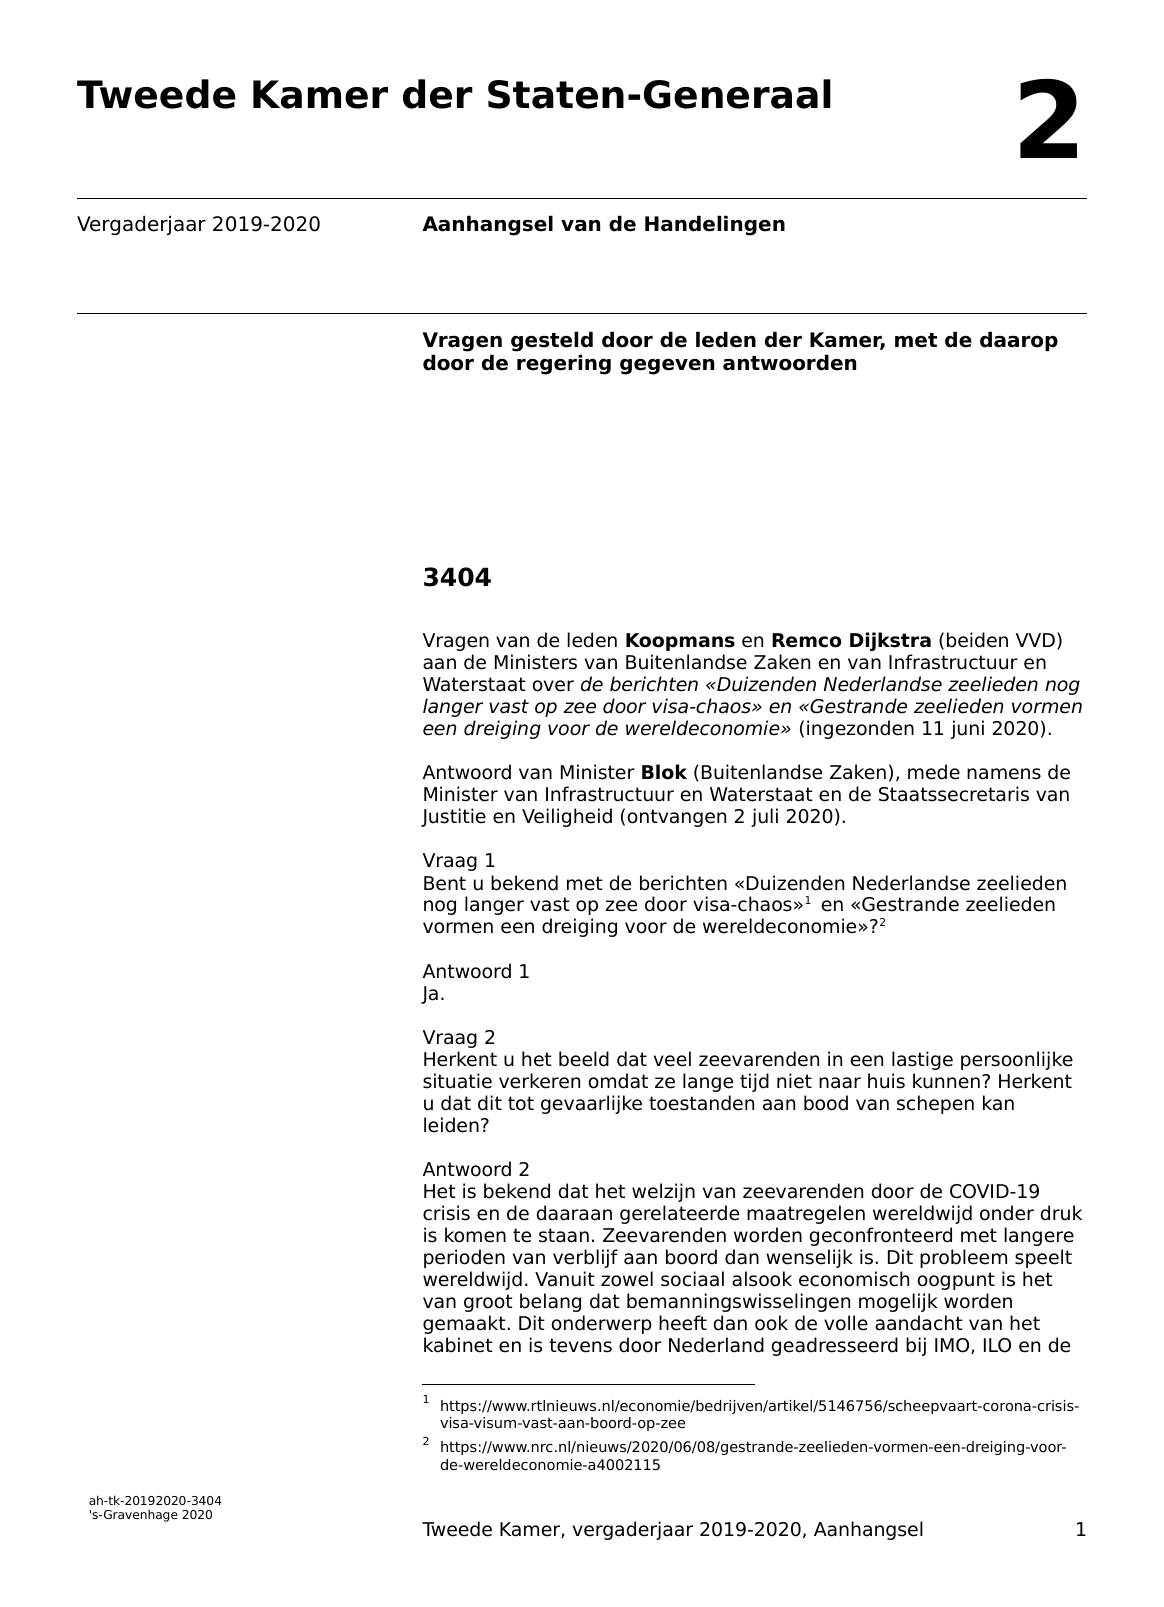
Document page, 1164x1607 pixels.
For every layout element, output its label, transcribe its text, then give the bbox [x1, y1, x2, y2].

table_header 2 [886, 59, 1087, 198]
text https://www.rtlnieuws.nl/economie/bedrijven/artikel/5146756/scheepvaart-corona-crisis-visa-visum-vast-aan-boord-op-zee [422, 1393, 1087, 1432]
table_cell Aanhangsel van de Handelingen [422, 199, 1087, 313]
text Herkent u het beeld dat veel zeevarenden in een lastige persoonlijke situatie verkeren omdat ze lange tijd niet naar huis kunnen? Herkent u dat dit tot gevaarlijke toestanden aan bood van schepen kan leiden? [422, 1049, 1087, 1137]
text Antwoord van Minister Blok (Buitenlandse Zaken), mede namens de Minister van Infrastructuur en Waterstaat en de Staatssecretaris van Justitie en Veiligheid (ontvangen 2 juli 2020). [422, 762, 1087, 828]
text 3404 [422, 563, 1087, 592]
text ah-tk-20192020-3404 [88, 1494, 323, 1508]
text Bent u bekend met de berichten «Duizenden Nederlandse zeelieden nog langer vast op zee door visa-chaos» en «Gestrande zeelieden vormen een dreiging voor de wereldeconomie»? [422, 872, 1087, 938]
text Ja. [422, 982, 1087, 1004]
text Vragen van de leden Koopmans en Remco Dijkstra (beiden VVD) aan de Ministers van Buitenlandse Zaken en van Infrastructuur en Waterstaat over de berichten «Duizenden Nederlandse zeelieden nog langer vast op zee door visa-chaos» en «Gestrande zeelieden vormen een dreiging voor de wereldeconomie» (ingezonden 11 juni 2020). [422, 630, 1087, 740]
text Antwoord 2 [422, 1159, 1087, 1181]
text Vraag 1 [422, 850, 1087, 872]
text 's-Gravenhage 2020 [88, 1508, 323, 1522]
table_header Tweede Kamer der Staten-Generaal [77, 59, 886, 198]
text Antwoord 1 [422, 961, 1087, 982]
table_cell Vragen gesteld door de leden der Kamer, met de daarop door de regering gegeven antwoorden [422, 314, 1087, 375]
text Het is bekend dat het welzijn van zeevarenden door de COVID-19 crisis en de daaraan gerelateerde maatregelen wereldwijd onder druk is komen te staan. Zeevarenden worden geconfronteerd met langere perioden van verblijf aan boord dan wenselijk is. Dit probleem speelt wereldwijd. Vanuit zowel sociaal alsook economisch oogpunt is het van groot belang dat bemanningswisselingen mogelijk worden gemaakt. Dit onderwerp heeft dan ook de volle aandacht van het kabinet en is tevens door Nederland geadresseerd bij IMO, ILO en de [422, 1181, 1087, 1357]
table_cell [77, 314, 422, 375]
table_cell Vergaderjaar 2019-2020 [77, 199, 422, 313]
text Vraag 2 [422, 1027, 1087, 1049]
text https://www.nrc.nl/nieuws/2020/06/08/gestrande-zeelieden-vormen-een-dreiging-voor-de-wereldeconomie-a4002115 [422, 1435, 1087, 1474]
